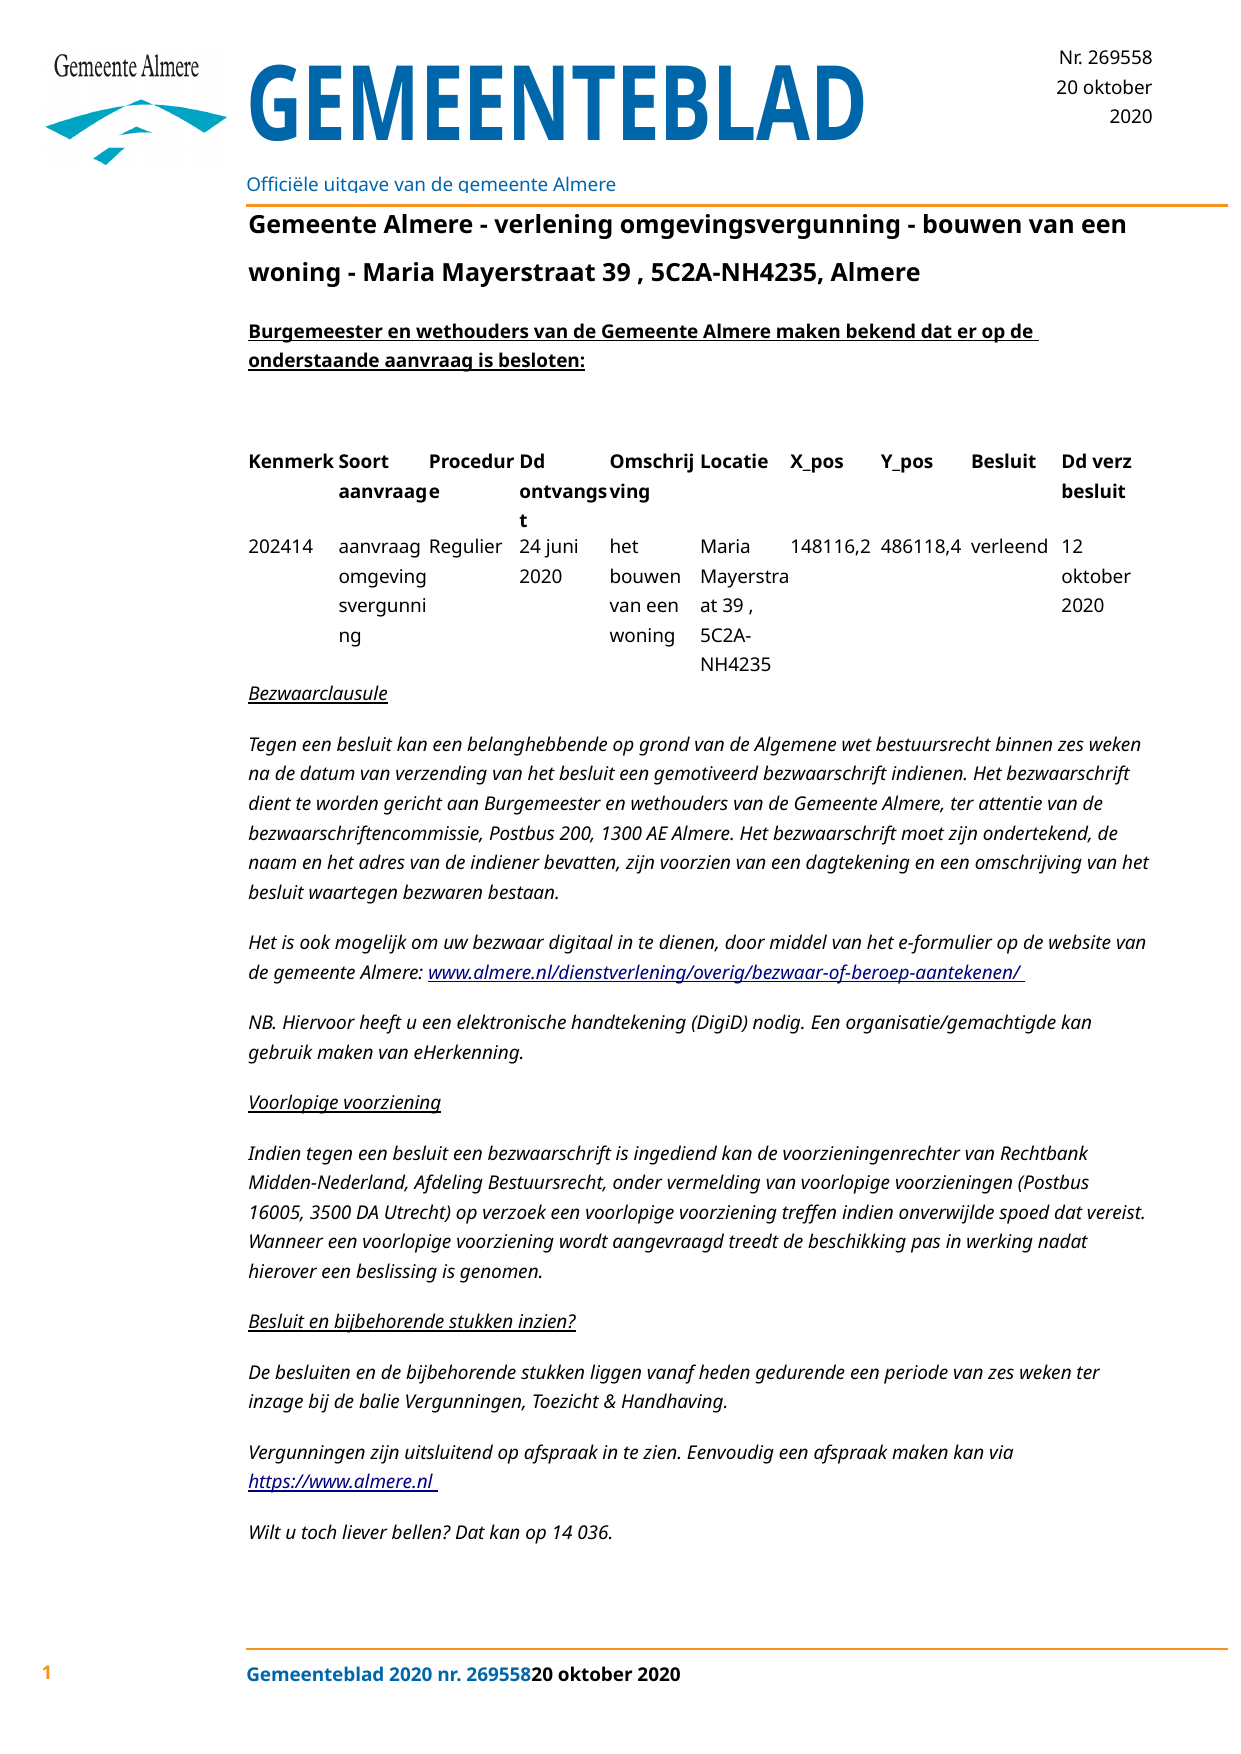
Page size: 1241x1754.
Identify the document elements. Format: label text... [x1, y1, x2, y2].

text Besluit en bijbehorende stukken inzien? [248, 1308, 1152, 1334]
text Tegen een besluit kan een belanghebbende op grond van de Algemene wet bestuursrecht binnen zes weken na de datum van verzending van het besluit een gemotiveerd bezwaarschrift indienen. Het bezwaarschrift dient te worden gericht aan Burgemeester en wethouders van de Gemeente Almere, ter attentie van de bezwaarschriftencommissie, Postbus 200, 1300 AE Almere. Het bezwaarschrift moet zijn ondertekend, de naam en het adres van de indiener bevatten, zijn voorzien van een dagtekening en een omschrijving van het besluit waartegen bezwaren bestaan. [248, 731, 1152, 905]
table_header Dd ontvangst [519, 449, 609, 533]
table_header X_pos [790, 449, 881, 533]
text Burgemeester en wethouders van de Gemeente Almere maken bekend dat er op de onderstaande aanvraag is besloten: [248, 318, 1152, 373]
text Bezwaarclausule [248, 681, 1152, 706]
table_cell 24 juni 2020 [519, 533, 609, 677]
table_cell 12 oktober 2020 [1061, 533, 1152, 677]
table_header Locatie [700, 449, 790, 533]
text Wilt u toch liever bellen? Dat kan op 14 036. [248, 1519, 1152, 1545]
text Voorlopige voorziening [248, 1089, 1152, 1115]
table_cell het bouwen van een woning [609, 533, 700, 677]
table_cell 486118,4 [881, 533, 971, 677]
table_header Dd verz besluit [1061, 449, 1152, 533]
text Gemeente Almere - verlening omgevingsvergunning - bouwen van een woning - Maria Mayerstraat 39 , 5C2A-NH4235, Almere [248, 207, 1152, 288]
table_cell 202414 [248, 533, 338, 677]
text De besluiten en de bijbehorende stukken liggen vanaf heden gedurende een periode van zes weken ter inzage bij de balie Vergunningen, Toezicht & Handhaving. [248, 1359, 1152, 1414]
text NB. Hiervoor heeft u een elektronische handtekening (DigiD) nodig. Een organisatie/gemachtigde kan gebruik maken van eHerkenning. [248, 1009, 1152, 1065]
picture [41, 47, 231, 172]
text Het is ook mogelijk om uw bezwaar digitaal in te dienen, door middel van het e-formulier op de website van de gemeente Almere: www.almere.nl/dienstverlening/overig/bezwaar-of-beroep-aantekenen/ [248, 929, 1152, 985]
table_cell aanvraag omgevingsvergunning [338, 533, 429, 677]
table_header Y_pos [881, 449, 971, 533]
table_cell 148116,2 [790, 533, 881, 677]
text Indien tegen een besluit een bezwaarschrift is ingediend kan de voorzieningenrechter van Rechtbank Midden-Nederland, Afdeling Bestuursrecht, onder vermelding van voorlopige voorzieningen (Postbus 16005, 3500 DA Utrecht) op verzoek een voorlopige voorziening treffen indien onverwijlde spoed dat vereist. Wanneer een voorlopige voorziening wordt aangevraagd treedt de beschikking pas in werking nadat hierover een beslissing is genomen. [248, 1140, 1152, 1284]
table_header Kenmerk [248, 449, 338, 533]
table_cell verleend [971, 533, 1061, 677]
table_cell Maria Mayerstraat 39 , 5C2A-NH4235 [700, 533, 790, 677]
table_header Omschrijving [609, 449, 700, 533]
table_cell Regulier [429, 533, 519, 677]
text Vergunningen zijn uitsluitend op afspraak in te zien. Eenvoudig een afspraak maken kan via https://www.almere.nl [248, 1439, 1152, 1494]
table_header Soort aanvraag [338, 449, 429, 533]
table_header Besluit [971, 449, 1061, 533]
table_header Procedure [429, 449, 519, 533]
